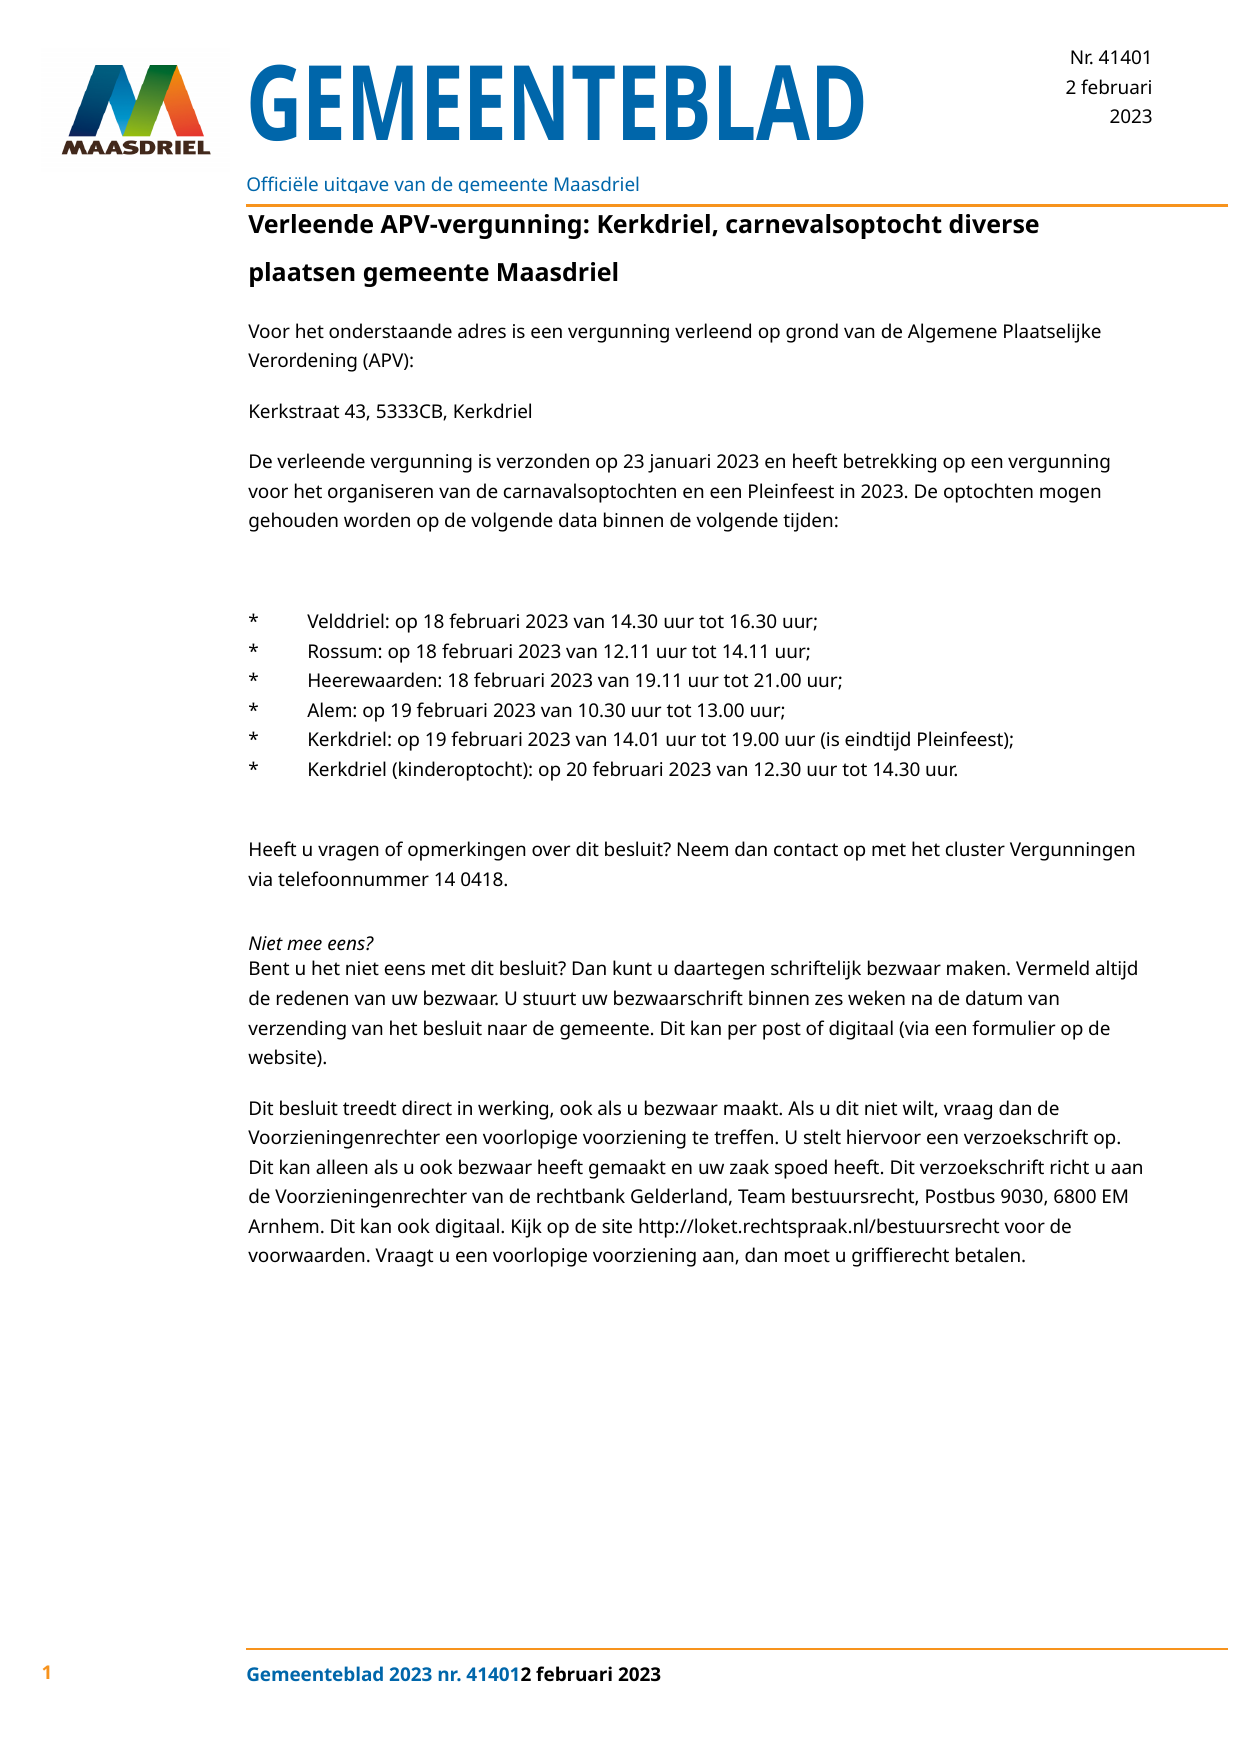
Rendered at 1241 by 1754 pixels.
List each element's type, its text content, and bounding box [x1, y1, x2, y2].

list Heerewaarden: 18 februari 2023 van 19.11 uur tot 21.00 uur; [248, 667, 1152, 693]
text Bent u het niet eens met dit besluit? Dan kunt u daartegen schriftelijk bezwaar maken. Vermeld altijd de redenen van uw bezwaar. U stuurt uw bezwaarschrift binnen zes weken na de datum van verzending van het besluit naar de gemeente. Dit kan per post of digitaal (via een formulier op de website). [248, 956, 1152, 1070]
text Verleende APV-vergunning: Kerkdriel, carnevalsoptocht diverse plaatsen gemeente Maasdriel [248, 207, 1152, 288]
list Rossum: op 18 februari 2023 van 12.11 uur tot 14.11 uur; [248, 638, 1152, 664]
text Voor het onderstaande adres is een vergunning verleend op grond van de Algemene Plaatselijke Verordening (APV): [248, 318, 1152, 373]
list Velddriel: op 18 februari 2023 van 14.30 uur tot 16.30 uur; [248, 608, 1152, 634]
list Kerkdriel: op 19 februari 2023 van 14.01 uur tot 19.00 uur (is eindtijd Pleinfeest); [248, 727, 1152, 752]
text Niet mee eens? [248, 930, 1152, 956]
picture [41, 47, 231, 172]
text De verleende vergunning is verzonden op 23 januari 2023 en heeft betrekking op een vergunning voor het organiseren van de carnavalsoptochten en een Pleinfeest in 2023. De optochten mogen gehouden worden op de volgende data binnen de volgende tijden: [248, 448, 1152, 533]
text Heeft u vragen of opmerkingen over dit besluit? Neem dan contact op met het cluster Vergunningen via telefoonnummer 14 0418. [248, 836, 1152, 892]
text Dit besluit treedt direct in werking, ook als u bezwaar maakt. Als u dit niet wilt, vraag dan de Voorzieningenrechter een voorlopige voorziening te treffen. U stelt hiervoor een verzoekschrift op. Dit kan alleen als u ook bezwaar heeft gemaakt en uw zaak spoed heeft. Dit verzoekschrift richt u aan de Voorzieningenrechter van de rechtbank Gelderland, Team bestuursrecht, Postbus 9030, 6800 EM Arnhem. Dit kan ook digitaal. Kijk op de site http://loket.rechtspraak.nl/bestuursrecht voor de voorwaarden. Vraagt u een voorlopige voorziening aan, dan moet u griffierecht betalen. [248, 1095, 1152, 1268]
text Kerkstraat 43, 5333CB, Kerkdriel [248, 398, 1152, 424]
list Kerkdriel (kinderoptocht): op 20 februari 2023 van 12.30 uur tot 14.30 uur. [248, 756, 1152, 782]
list Alem: op 19 februari 2023 van 10.30 uur tot 13.00 uur; [248, 697, 1152, 723]
